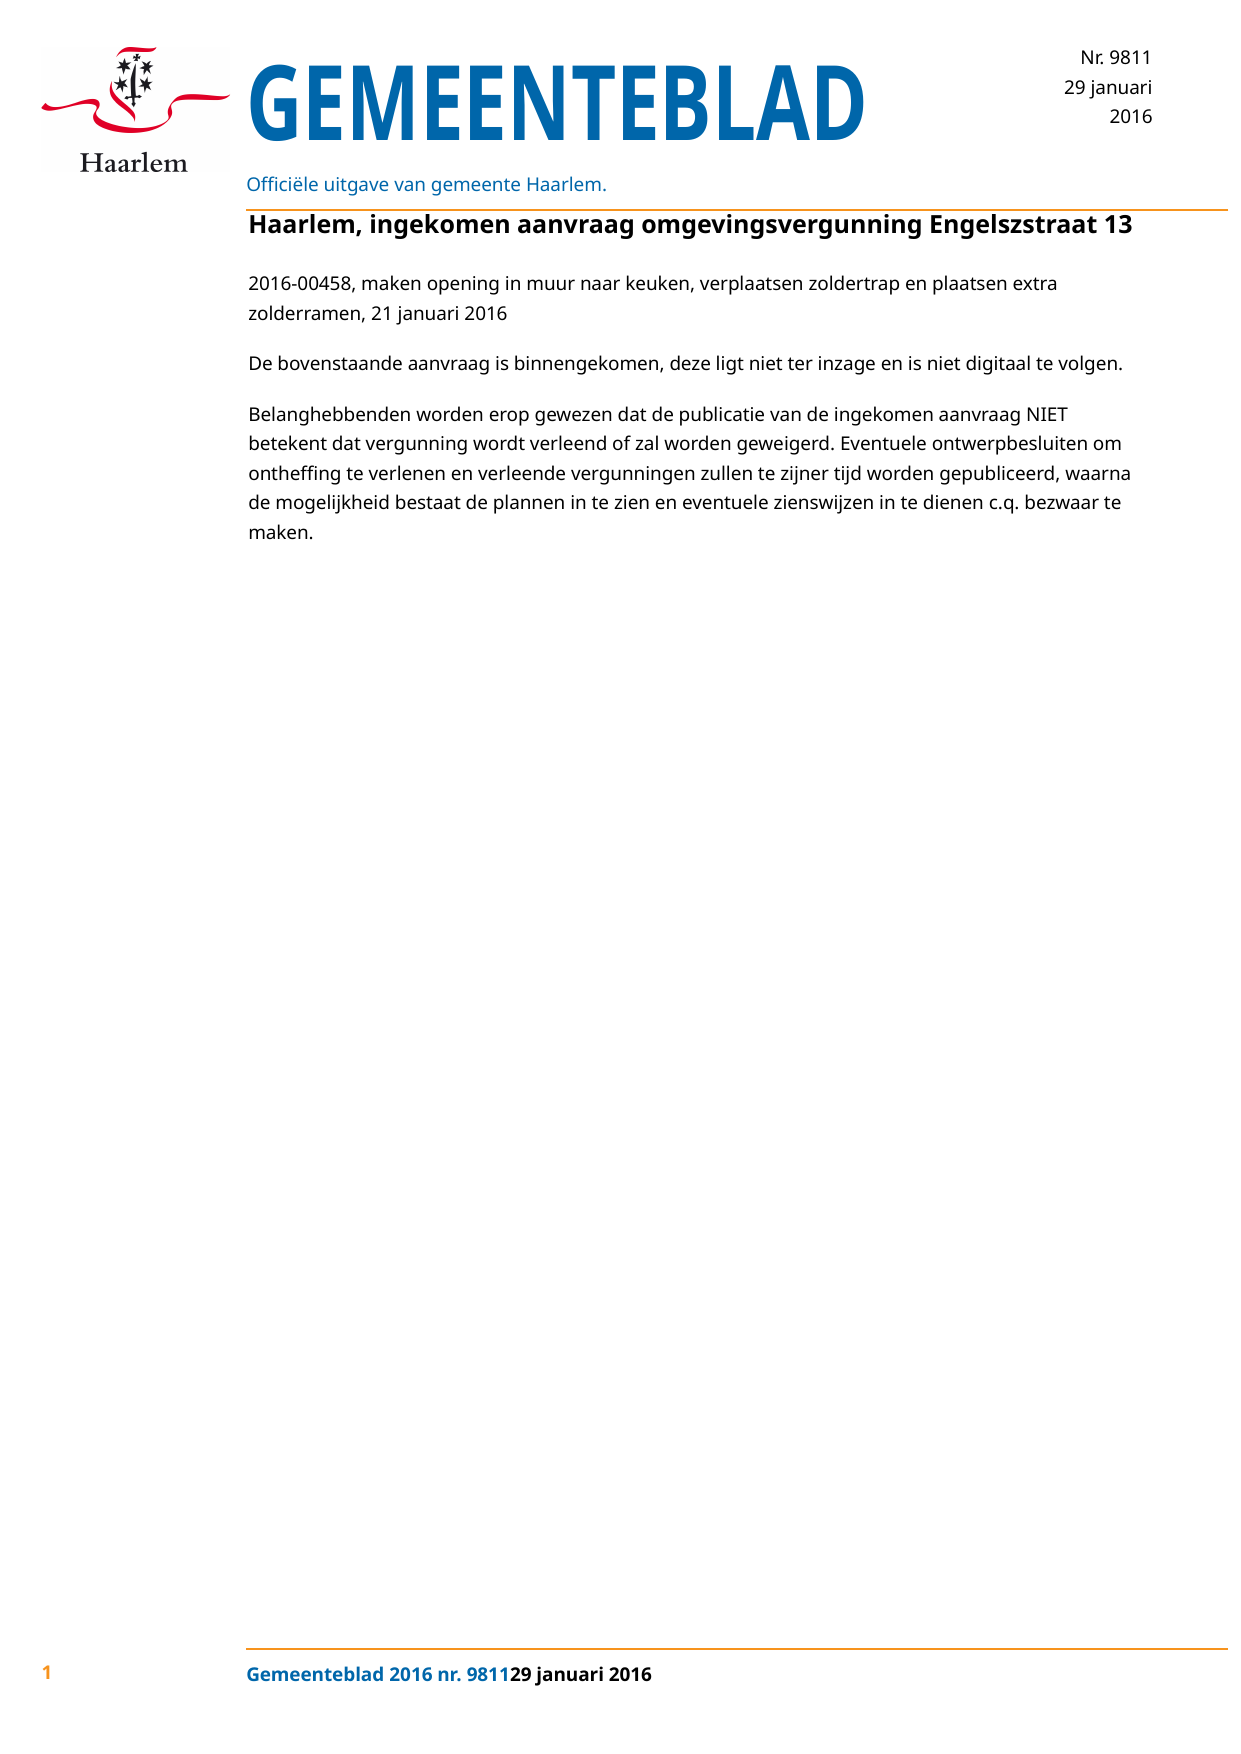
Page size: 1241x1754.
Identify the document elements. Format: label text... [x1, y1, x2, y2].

text Haarlem, ingekomen aanvraag omgevingsvergunning Engelszstraat 13 [248, 211, 1152, 241]
text 2016-00458, maken opening in muur naar keuken, verplaatsen zoldertrap en plaatsen extra zolderramen, 21 januari 2016 [248, 270, 1152, 326]
picture [41, 47, 231, 172]
text De bovenstaande aanvraag is binnengekomen, deze ligt niet ter inzage en is niet digitaal te volgen. [248, 350, 1152, 376]
text Belanghebbenden worden erop gewezen dat de publicatie van de ingekomen aanvraag NIET betekent dat vergunning wordt verleend of zal worden geweigerd. Eventuele ontwerpbesluiten om ontheffing te verlenen en verleende vergunningen zullen te zijner tijd worden gepubliceerd, waarna de mogelijkheid bestaat de plannen in te zien en eventuele zienswijzen in te dienen c.q. bezwaar te maken. [248, 401, 1152, 545]
